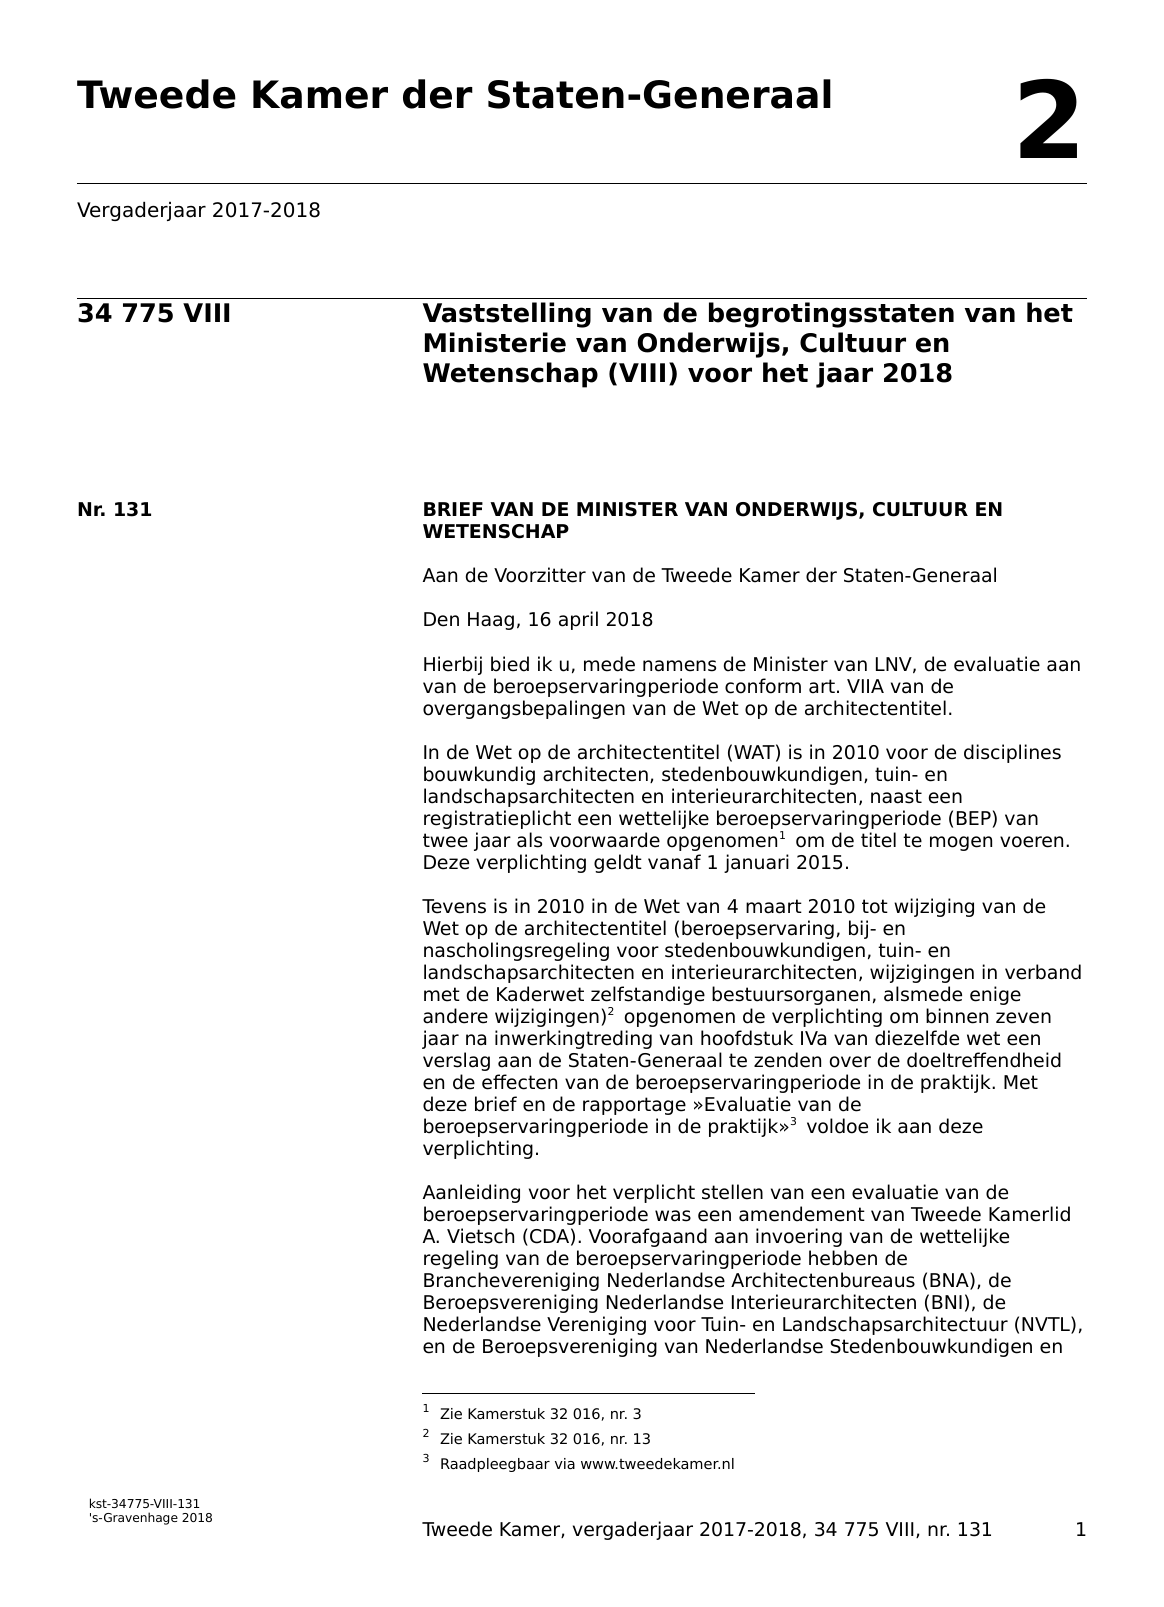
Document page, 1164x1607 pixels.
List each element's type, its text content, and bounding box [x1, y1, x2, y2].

subtitle Nr. 131 BRIEF VAN DE MINISTER VAN ONDERWIJS, CULTUUR EN WETENSCHAP [77, 499, 1087, 543]
text 's-Gravenhage 2018 [88, 1511, 323, 1525]
text Den Haag, 16 april 2018 [422, 609, 1087, 631]
text Hierbij bied ik u, mede namens de Minister van LNV, de evaluatie aan van de beroepservaringperiode conform art. VIIA van de overgangsbepalingen van de Wet op de architectentitel. [422, 653, 1087, 719]
subtitle 34 775 VIII Vaststelling van de begrotingsstaten van het Ministerie van Onderwijs, Cultuur en Wetenschap (VIII) voor het jaar 2018 [77, 299, 1087, 388]
text Aan de Voorzitter van de Tweede Kamer der Staten-Generaal [422, 565, 1087, 587]
text Raadpleegbaar via www.tweedekamer.nl [422, 1452, 1087, 1474]
text In de Wet op de architectentitel (WAT) is in 2010 voor de disciplines bouwkundig architecten, stedenbouwkundigen, tuin- en landschapsarchitecten en interieurarchitecten, naast een registratieplicht een wettelijke beroepservaringperiode (BEP) van twee jaar als voorwaarde opgenomen om de titel te mogen voeren. Deze verplichting geldt vanaf 1 januari 2015. [422, 742, 1087, 873]
text Zie Kamerstuk 32 016, nr. 3 [422, 1402, 1087, 1424]
table_header 2 [886, 59, 1087, 183]
table_header Tweede Kamer der Staten-Generaal [77, 59, 886, 183]
text kst-34775-VIII-131 [88, 1497, 323, 1511]
table_cell Vergaderjaar 2017-2018 [77, 184, 1087, 298]
text Zie Kamerstuk 32 016, nr. 13 [422, 1427, 1087, 1449]
text Aanleiding voor het verplicht stellen van een evaluatie van de beroepservaringperiode was een amendement van Tweede Kamerlid A. Vietsch (CDA). Voorafgaand aan invoering van de wettelijke regeling van de beroepservaringperiode hebben de Branchevereniging Nederlandse Architectenbureaus (BNA), de Beroepsvereniging Nederlandse Interieurarchitecten (BNI), de Nederlandse Vereniging voor Tuin- en Landschapsarchitectuur (NVTL), en de Beroepsvereniging van Nederlandse Stedenbouwkundigen en [422, 1182, 1087, 1357]
text Tevens is in 2010 in de Wet van 4 maart 2010 tot wijziging van de Wet op de architectentitel (beroepservaring, bij- en nascholingsregeling voor stedenbouwkundigen, tuin- en landschapsarchitecten en interieurarchitecten, wijzigingen in verband met de Kaderwet zelfstandige bestuursorganen, alsmede enige andere wijzigingen) opgenomen de verplichting om binnen zeven jaar na inwerkingtreding van hoofdstuk IVa van diezelfde wet een verslag aan de Staten-Generaal te zenden over de doeltreffendheid en de effecten van de beroepservaringperiode in de praktijk. Met deze brief en de rapportage »Evaluatie van de beroepservaringperiode in de praktijk» voldoe ik aan deze verplichting. [422, 896, 1087, 1159]
